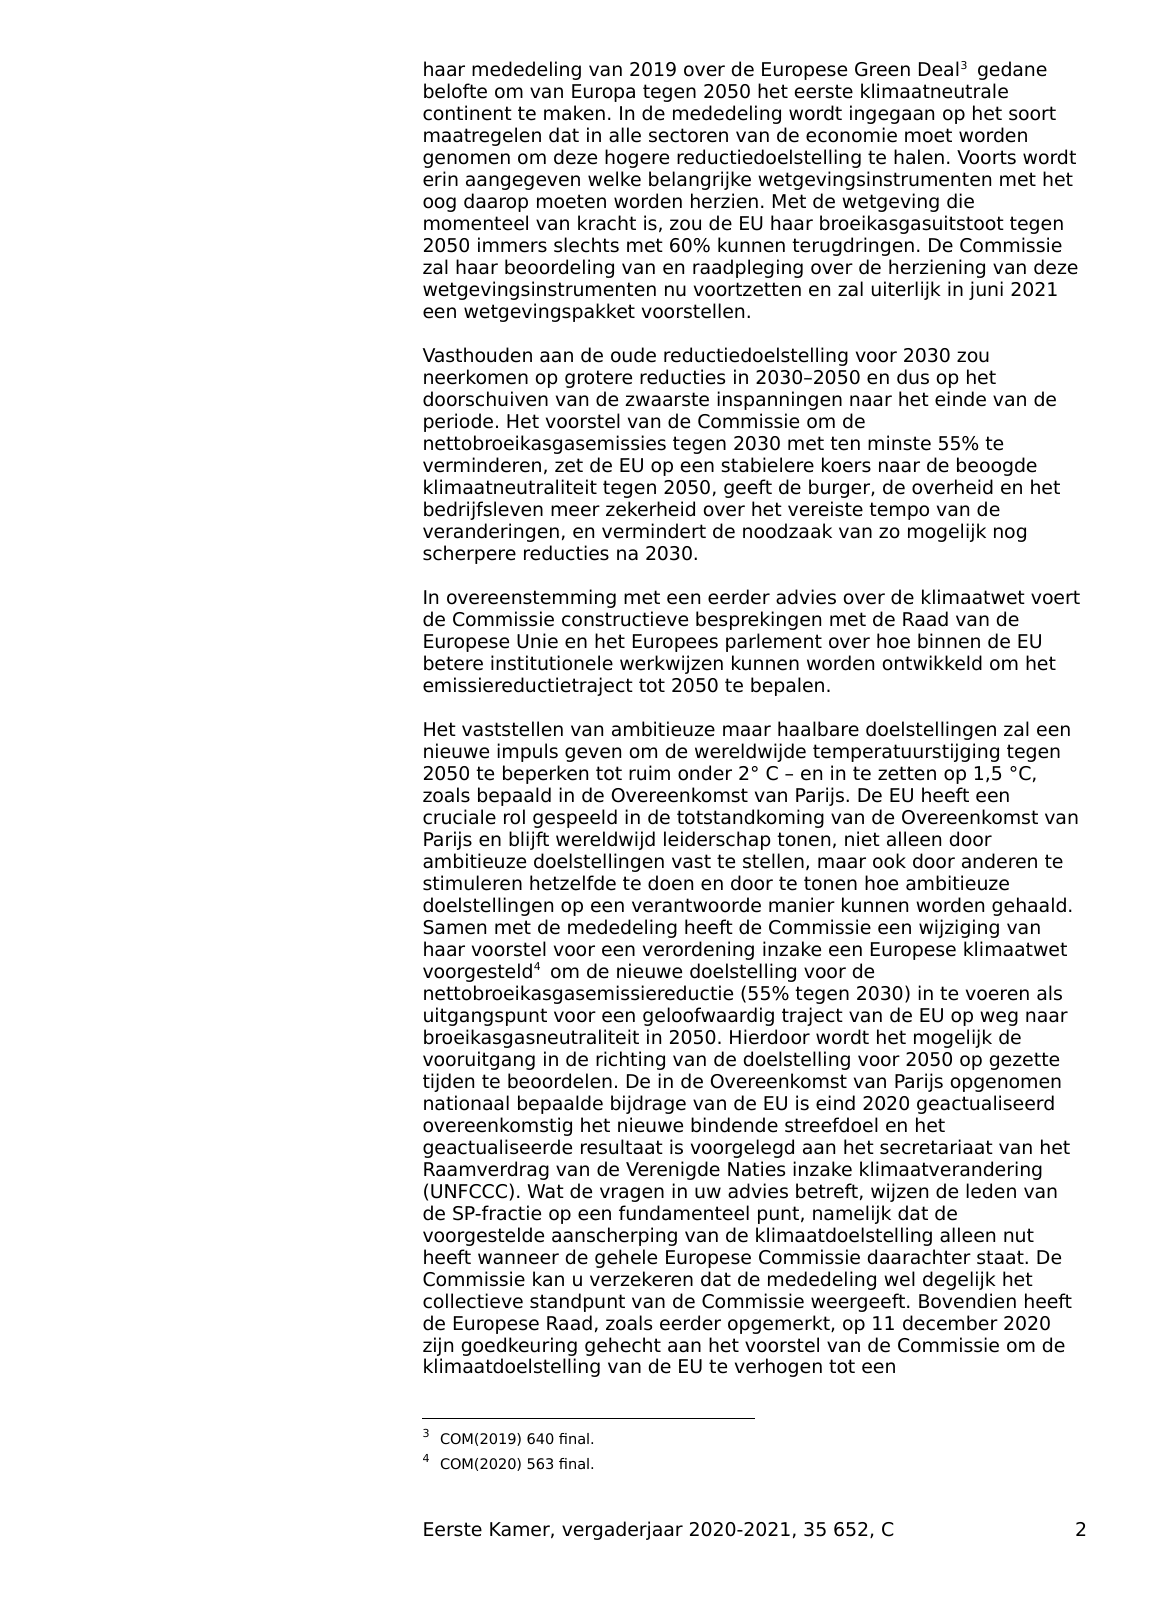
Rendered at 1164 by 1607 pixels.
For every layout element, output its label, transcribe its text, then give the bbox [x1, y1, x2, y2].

text haar mededeling van 2019 over de Europese Green Deal gedane belofte om van Europa tegen 2050 het eerste klimaatneutrale continent te maken. In de mededeling wordt ingegaan op het soort maatregelen dat in alle sectoren van de economie moet worden genomen om deze hogere reductiedoelstelling te halen. Voorts wordt erin aangegeven welke belangrijke wetgevingsinstrumenten met het oog daarop moeten worden herzien. Met de wetgeving die momenteel van kracht is, zou de EU haar broeikasgasuitstoot tegen 2050 immers slechts met 60% kunnen terugdringen. De Commissie zal haar beoordeling van en raadpleging over de herziening van deze wetgevingsinstrumenten nu voortzetten en zal uiterlijk in juni 2021 een wetgevingspakket voorstellen. [422, 59, 1087, 323]
text Vasthouden aan de oude reductiedoelstelling voor 2030 zou neerkomen op grotere reducties in 2030–2050 en dus op het doorschuiven van de zwaarste inspanningen naar het einde van de periode. Het voorstel van de Commissie om de nettobroeikasgasemissies tegen 2030 met ten minste 55% te verminderen, zet de EU op een stabielere koers naar de beoogde klimaatneutraliteit tegen 2050, geeft de burger, de overheid en het bedrijfsleven meer zekerheid over het vereiste tempo van de veranderingen, en vermindert de noodzaak van zo mogelijk nog scherpere reducties na 2030. [422, 345, 1087, 565]
text Het vaststellen van ambitieuze maar haalbare doelstellingen zal een nieuwe impuls geven om de wereldwijde temperatuurstijging tegen 2050 te beperken tot ruim onder 2° C – en in te zetten op 1,5 °C, zoals bepaald in de Overeenkomst van Parijs. De EU heeft een cruciale rol gespeeld in de totstandkoming van de Overeenkomst van Parijs en blijft wereldwijd leiderschap tonen, niet alleen door ambitieuze doelstellingen vast te stellen, maar ook door anderen te stimuleren hetzelfde te doen en door te tonen hoe ambitieuze doelstellingen op een verantwoorde manier kunnen worden gehaald. Samen met de mededeling heeft de Commissie een wijziging van haar voorstel voor een verordening inzake een Europese klimaatwet voorgesteld om de nieuwe doelstelling voor de nettobroeikasgasemissiereductie (55% tegen 2030) in te voeren als uitgangspunt voor een geloofwaardig traject van de EU op weg naar broeikasgasneutraliteit in 2050. Hierdoor wordt het mogelijk de vooruitgang in de richting van de doelstelling voor 2050 op gezette tijden te beoordelen. De in de Overeenkomst van Parijs opgenomen nationaal bepaalde bijdrage van de EU is eind 2020 geactualiseerd overeenkomstig het nieuwe bindende streefdoel en het geactualiseerde resultaat is voorgelegd aan het secretariaat van het Raamverdrag van de Verenigde Naties inzake klimaatverandering (UNFCCC). Wat de vragen in uw advies betreft, wijzen de leden van de SP-fractie op een fundamenteel punt, namelijk dat de voorgestelde aanscherping van de klimaatdoelstelling alleen nut heeft wanneer de gehele Europese Commissie daarachter staat. De Commissie kan u verzekeren dat de mededeling wel degelijk het collectieve standpunt van de Commissie weergeeft. Bovendien heeft de Europese Raad, zoals eerder opgemerkt, op 11 december 2020 zijn goedkeuring gehecht aan het voorstel van de Commissie om de klimaatdoelstelling van de EU te verhogen tot een [422, 719, 1087, 1378]
text In overeenstemming met een eerder advies over de klimaatwet voert de Commissie constructieve besprekingen met de Raad van de Europese Unie en het Europees parlement over hoe binnen de EU betere institutionele werkwijzen kunnen worden ontwikkeld om het emissiereductietraject tot 2050 te bepalen. [422, 587, 1087, 697]
text COM(2019) 640 final. [422, 1427, 1087, 1449]
text COM(2020) 563 final. [422, 1452, 1087, 1474]
